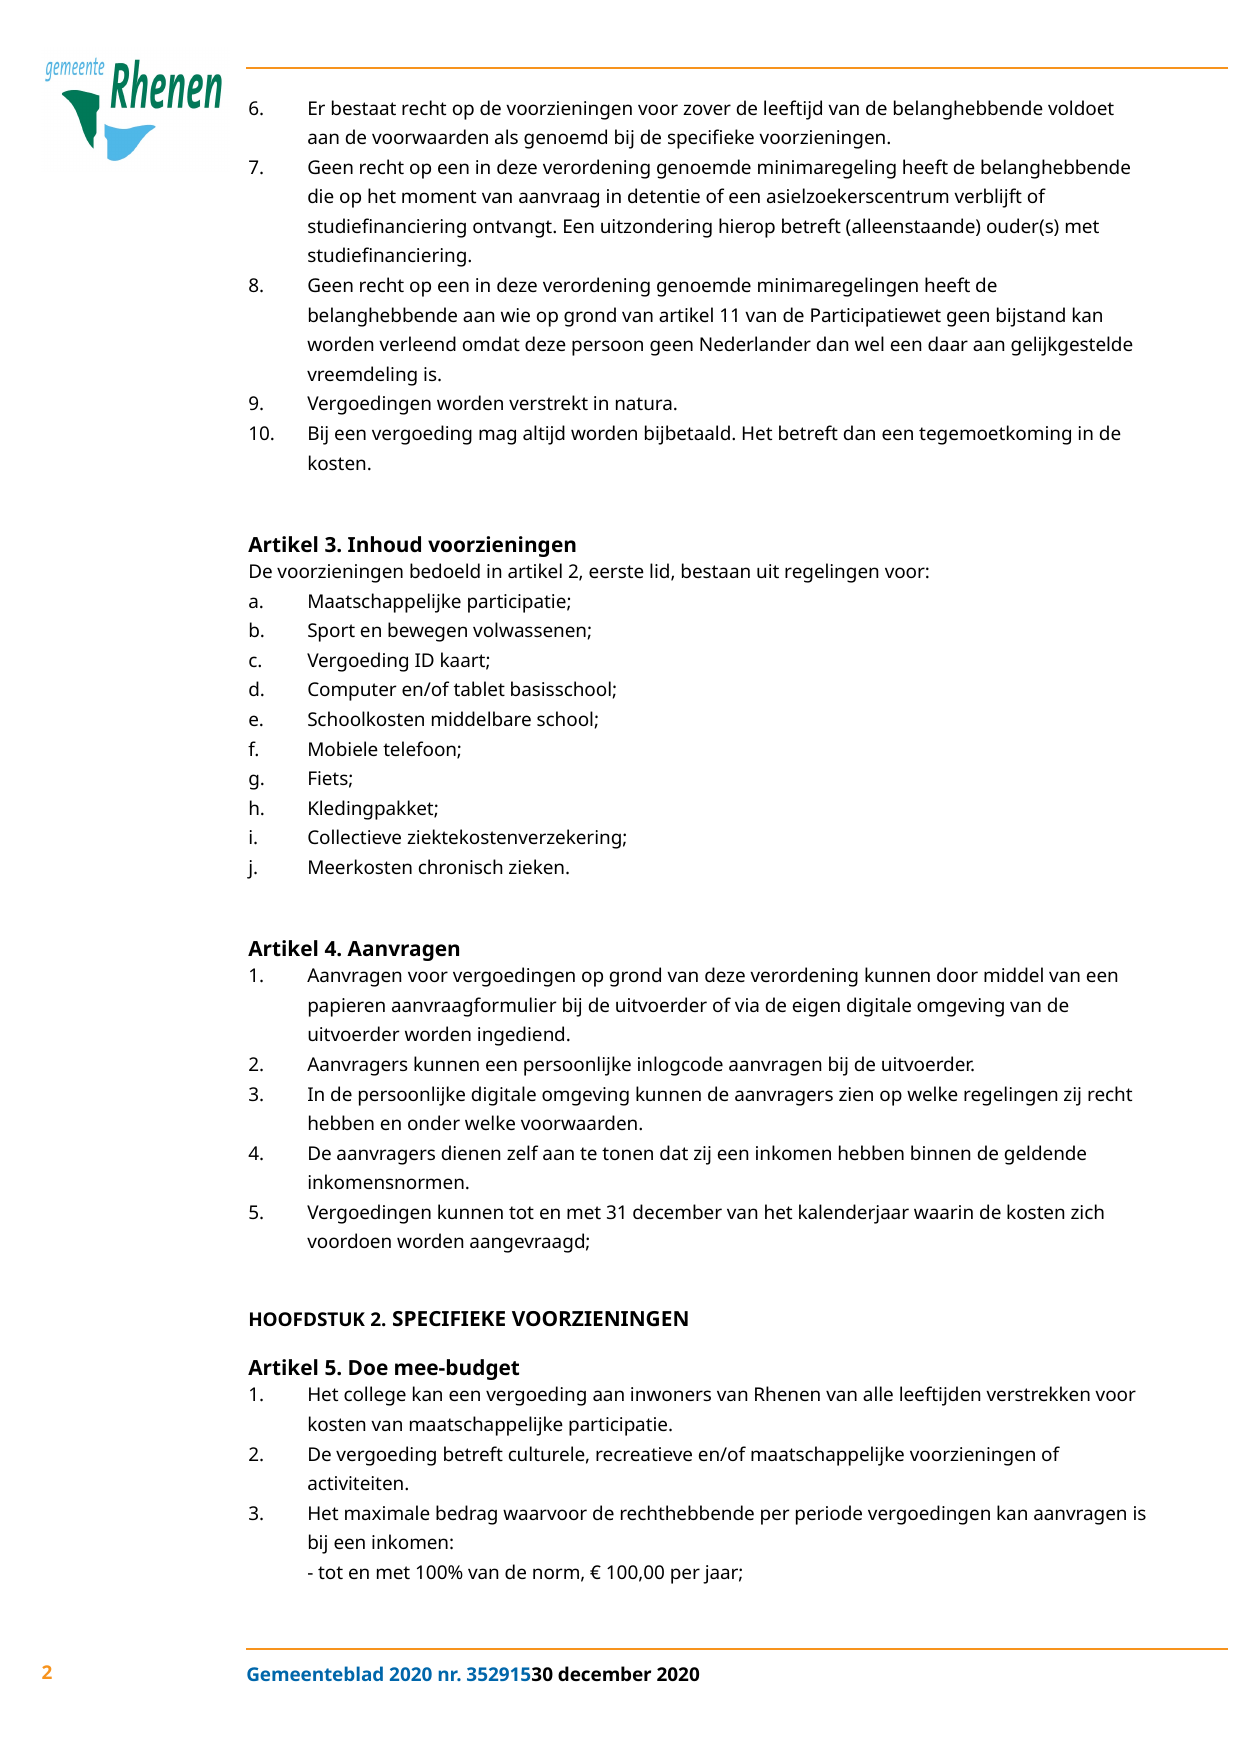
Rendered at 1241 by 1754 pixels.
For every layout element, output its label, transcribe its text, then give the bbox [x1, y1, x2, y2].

text De voorzieningen bedoeld in artikel 2, eerste lid, bestaan uit regelingen voor: [248, 558, 1152, 584]
text Artikel 3. Inhoud voorzieningen [248, 530, 1152, 558]
list - tot en met 100% van de norm, € 100,00 per jaar; [248, 1559, 1152, 1585]
text Artikel 5. Doe mee-budget [248, 1353, 1152, 1382]
list Aanvragers kunnen een persoonlijke inlogcode aanvragen bij de uitvoerder. [248, 1051, 1152, 1077]
list In de persoonlijke digitale omgeving kunnen de aanvragers zien op welke regelingen zij recht hebben en onder welke voorwaarden. [248, 1081, 1152, 1136]
list Schoolkosten middelbare school; [248, 706, 1152, 732]
list De vergoeding betreft culturele, recreatieve en/of maatschappelijke voorzieningen of activiteiten. [248, 1441, 1152, 1496]
list Mobiele telefoon; [248, 736, 1152, 761]
list Bij een vergoeding mag altijd worden bijbetaald. Het betreft dan een tegemoetkoming in de kosten. [248, 420, 1152, 476]
list Kledingpakket; [248, 795, 1152, 821]
list Geen recht op een in deze verordening genoemde minimaregeling heeft de belanghebbende die op het moment van aanvraag in detentie of een asielzoekerscentrum verblijft of studiefinanciering ontvangt. Een uitzondering hierop betreft (alleenstaande) ouder(s) met studiefinanciering. [248, 154, 1152, 268]
list Meerkosten chronisch zieken. [248, 854, 1152, 880]
list Vergoedingen kunnen tot en met 31 december van het kalenderjaar waarin de kosten zich voordoen worden aangevraagd; [248, 1199, 1152, 1254]
list Collectieve ziektekostenverzekering; [248, 824, 1152, 850]
list Het college kan een vergoeding aan inwoners van Rhenen van alle leeftijden verstrekken voor kosten van maatschappelijke participatie. [248, 1382, 1152, 1437]
list Vergoedingen worden verstrekt in natura. [248, 391, 1152, 416]
list Maatschappelijke participatie; [248, 588, 1152, 613]
list Fiets; [248, 765, 1152, 791]
picture [41, 47, 231, 172]
list Het maximale bedrag waarvoor de rechthebbende per periode vergoedingen kan aanvragen is bij een inkomen: [248, 1500, 1152, 1555]
text Artikel 4. Aanvragen [248, 934, 1152, 962]
list Vergoeding ID kaart; [248, 647, 1152, 673]
list Geen recht op een in deze verordening genoemde minimaregelingen heeft de belanghebbende aan wie op grond van artikel 11 van de Participatiewet geen bijstand kan worden verleend omdat deze persoon geen Nederlander dan wel een daar aan gelijkgestelde vreemdeling is. [248, 272, 1152, 387]
list Er bestaat recht op de voorzieningen voor zover de leeftijd van de belanghebbende voldoet aan de voorwaarden als genoemd bij de specifieke voorzieningen. [248, 95, 1152, 150]
text HOOFDSTUK 2. SPECIFIEKE VOORZIENINGEN [248, 1304, 1152, 1332]
list Aanvragen voor vergoedingen op grond van deze verordening kunnen door middel van een papieren aanvraagformulier bij de uitvoerder of via de eigen digitale omgeving van de uitvoerder worden ingediend. [248, 962, 1152, 1047]
list Sport en bewegen volwassenen; [248, 617, 1152, 643]
list Computer en/of tablet basisschool; [248, 677, 1152, 702]
list De aanvragers dienen zelf aan te tonen dat zij een inkomen hebben binnen de geldende inkomensnormen. [248, 1140, 1152, 1195]
